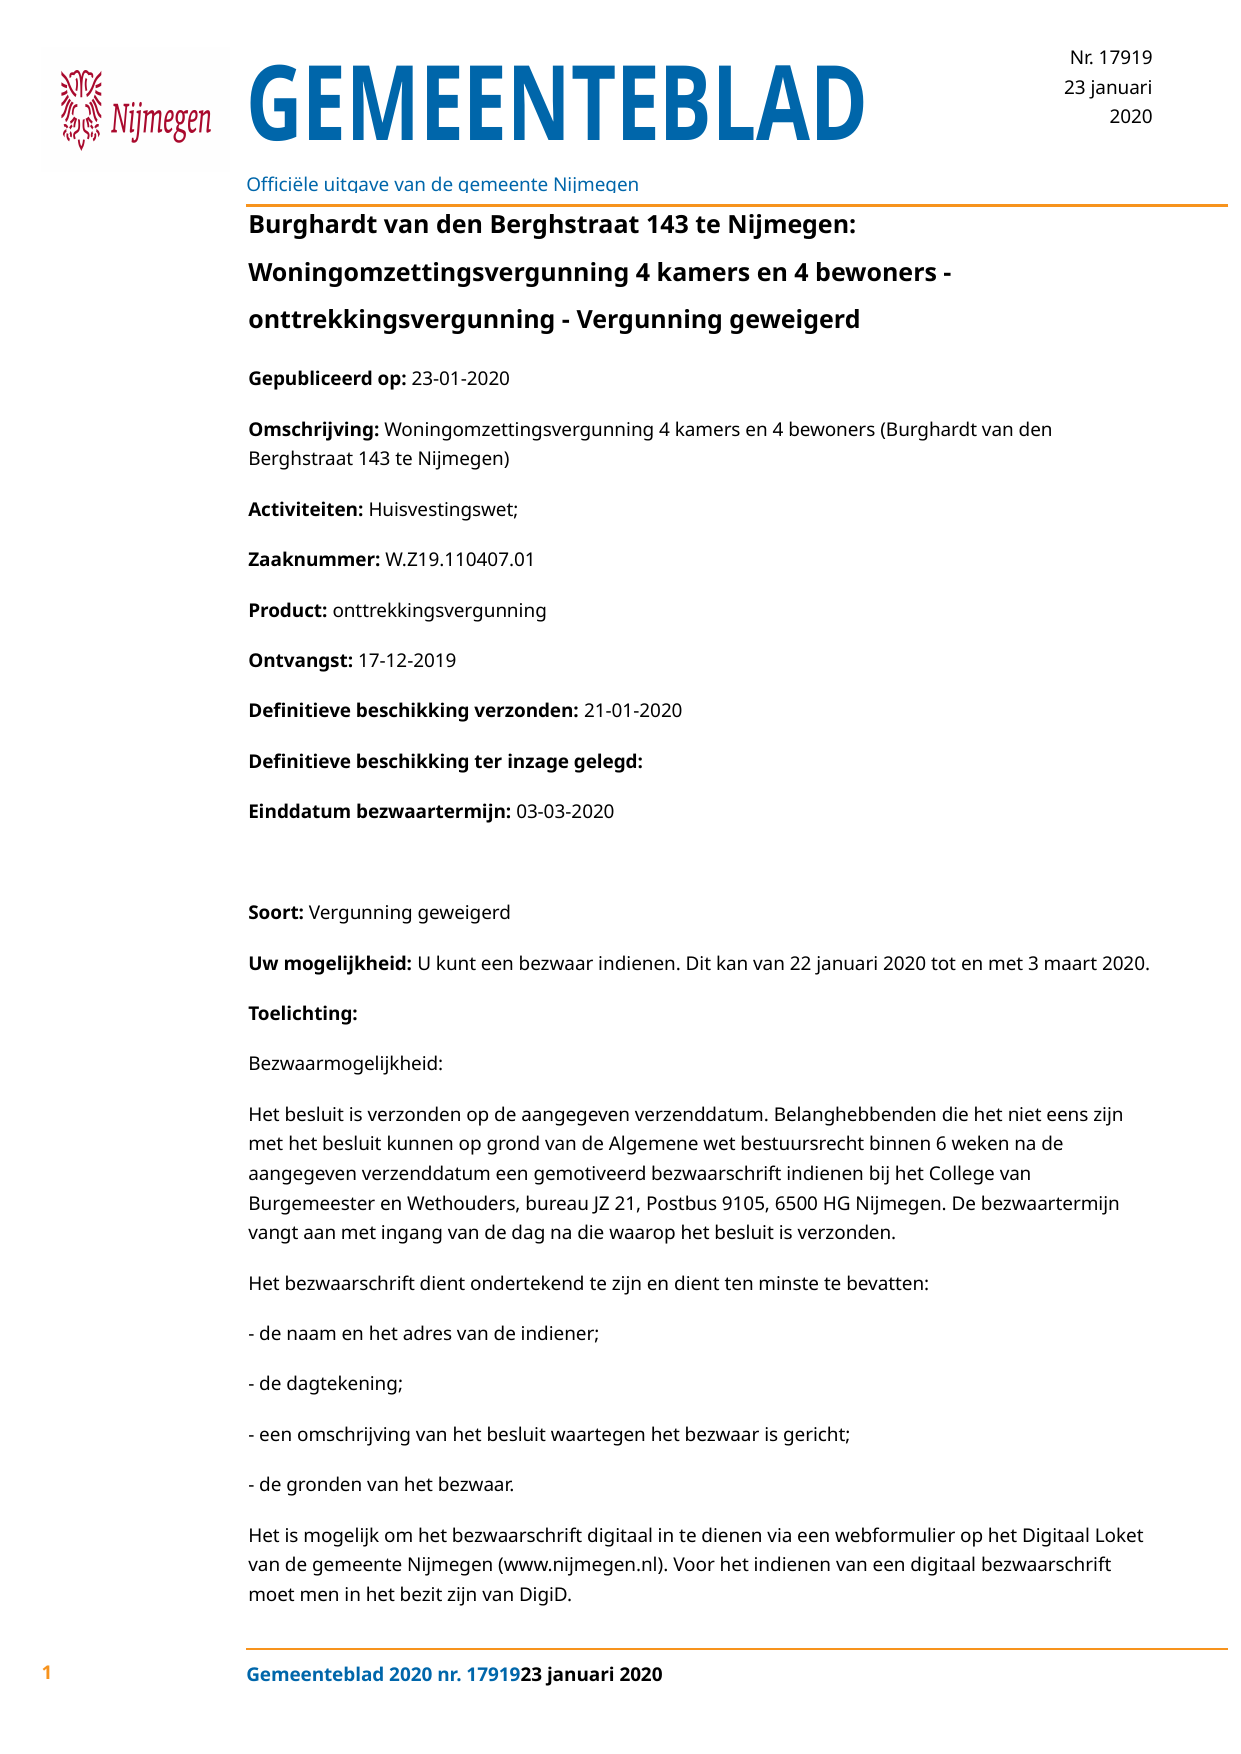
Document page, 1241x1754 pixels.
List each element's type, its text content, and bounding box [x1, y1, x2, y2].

text Het besluit is verzonden op de aangegeven verzenddatum. Belanghebbenden die het niet eens zijn met het besluit kunnen op grond van de Algemene wet bestuursrecht binnen 6 weken na de aangegeven verzenddatum een gemotiveerd bezwaarschrift indienen bij het College van Burgemeester en Wethouders, bureau JZ 21, Postbus 9105, 6500 HG Nijmegen. De bezwaartermijn vangt aan met ingang van de dag na die waarop het besluit is verzonden. [248, 1101, 1152, 1245]
text - een omschrijving van het besluit waartegen het bezwaar is gericht; [248, 1421, 1152, 1447]
text Het is mogelijk om het bezwaarschrift digitaal in te dienen via een webformulier op het Digitaal Loket van de gemeente Nijmegen (www.nijmegen.nl). Voor het indienen van een digitaal bezwaarschrift moet men in het bezit zijn van DigiD. [248, 1522, 1152, 1607]
text Ontvangst: 17-12-2019 [248, 647, 1152, 673]
text - de gronden van het bezwaar. [248, 1471, 1152, 1497]
text - de dagtekening; [248, 1371, 1152, 1396]
text Definitieve beschikking verzonden: 21-01-2020 [248, 698, 1152, 723]
text Omschrijving: Woningomzettingsvergunning 4 kamers en 4 bewoners (Burghardt van den Berghstraat 143 te Nijmegen) [248, 416, 1152, 471]
text Burghardt van den Berghstraat 143 te Nijmegen: Woningomzettingsvergunning 4 kamers en 4 bewoners - onttrekkingsvergunning - Vergunning geweigerd [248, 207, 1152, 336]
text Het bezwaarschrift dient ondertekend te zijn en dient ten minste te bevatten: [248, 1270, 1152, 1295]
text Bezwaarmogelijkheid: [248, 1051, 1152, 1076]
text Soort: Vergunning geweigerd [248, 899, 1152, 925]
text Zaaknummer: W.Z19.110407.01 [248, 546, 1152, 572]
text Gepubliceerd op: 23-01-2020 [248, 366, 1152, 391]
text Product: onttrekkingsvergunning [248, 597, 1152, 622]
text Uw mogelijkheid: U kunt een bezwaar indienen. Dit kan van 22 januari 2020 tot en met 3 maart 2020. [248, 950, 1152, 975]
text Activiteiten: Huisvestingswet; [248, 496, 1152, 522]
text Einddatum bezwaartermijn: 03-03-2020 [248, 798, 1152, 824]
picture [41, 47, 231, 172]
text Toelichting: [248, 1000, 1152, 1026]
text - de naam en het adres van de indiener; [248, 1320, 1152, 1346]
text Definitieve beschikking ter inzage gelegd: [248, 748, 1152, 774]
